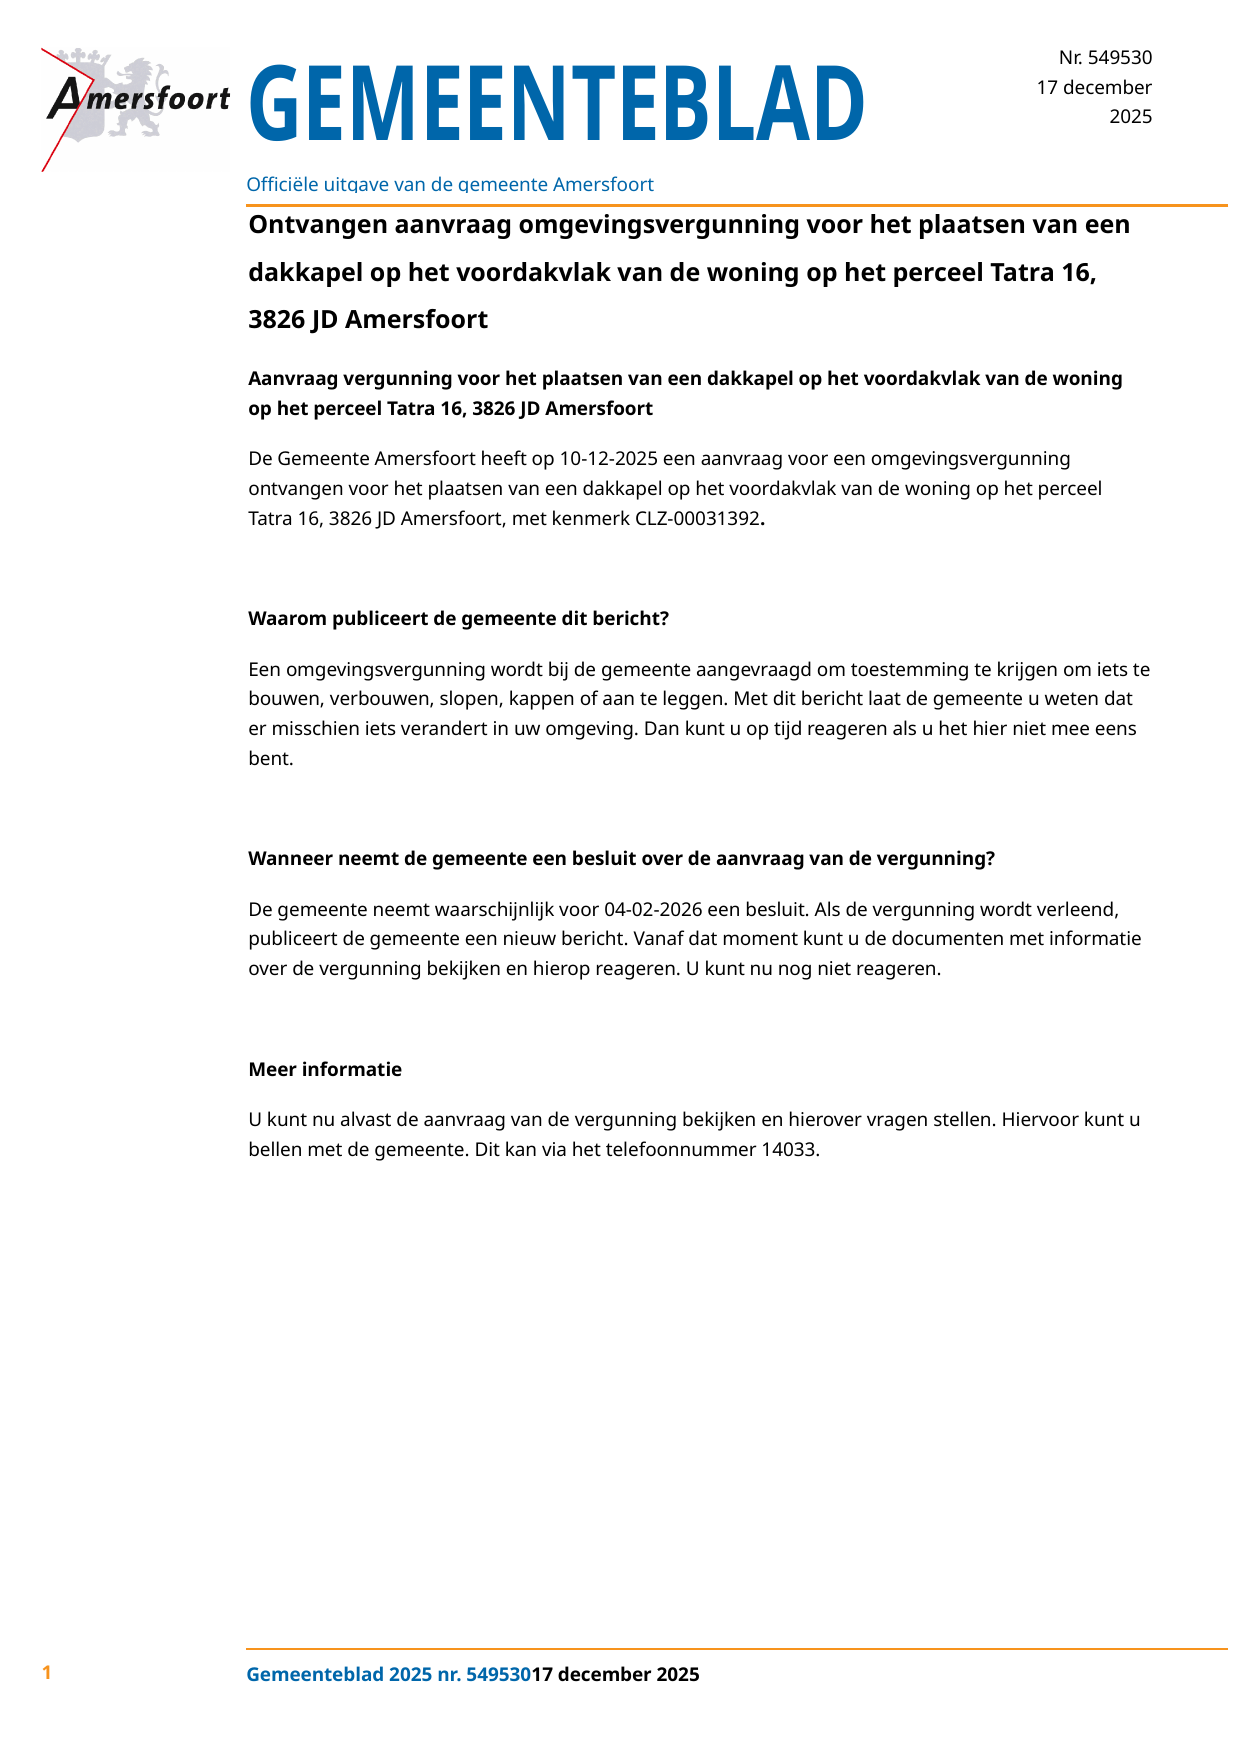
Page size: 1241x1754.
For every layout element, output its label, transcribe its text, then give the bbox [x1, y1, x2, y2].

text U kunt nu alvast de aanvraag van de vergunning bekijken en hierover vragen stellen. Hiervoor kunt u bellen met de gemeente. Dit kan via het telefoonnummer 14033. [248, 1106, 1152, 1162]
text Een omgevingsvergunning wordt bij de gemeente aangevraagd om toestemming te krijgen om iets te bouwen, verbouwen, slopen, kappen of aan te leggen. Met dit bericht laat de gemeente u weten dat er misschien iets verandert in uw omgeving. Dan kunt u op tijd reageren als u het hier niet mee eens bent. [248, 656, 1152, 770]
text Aanvraag vergunning voor het plaatsen van een dakkapel op het voordakvlak van de woning op het perceel Tatra 16, 3826 JD Amersfoort [248, 366, 1152, 421]
text Ontvangen aanvraag omgevingsvergunning voor het plaatsen van een dakkapel op het voordakvlak van de woning op het perceel Tatra 16, 3826 JD Amersfoort [248, 207, 1152, 336]
text Wanneer neemt de gemeente een besluit over de aanvraag van de vergunning? [248, 846, 1152, 871]
text De Gemeente Amersfoort heeft op 10-12-2025 een aanvraag voor een omgevingsvergunning ontvangen voor het plaatsen van een dakkapel op het voordakvlak van de woning op het perceel Tatra 16, 3826 JD Amersfoort, met kenmerk CLZ-00031392. [248, 446, 1152, 530]
text De gemeente neemt waarschijnlijk voor 04-02-2026 een besluit. Als de vergunning wordt verleend, publiceert de gemeente een nieuw bericht. Vanaf dat moment kunt u de documenten met informatie over de vergunning bekijken en hierop reageren. U kunt nu nog niet reageren. [248, 896, 1152, 981]
picture [41, 47, 231, 172]
text Meer informatie [248, 1056, 1152, 1082]
text Waarom publiceert de gemeente dit bericht? [248, 606, 1152, 631]
